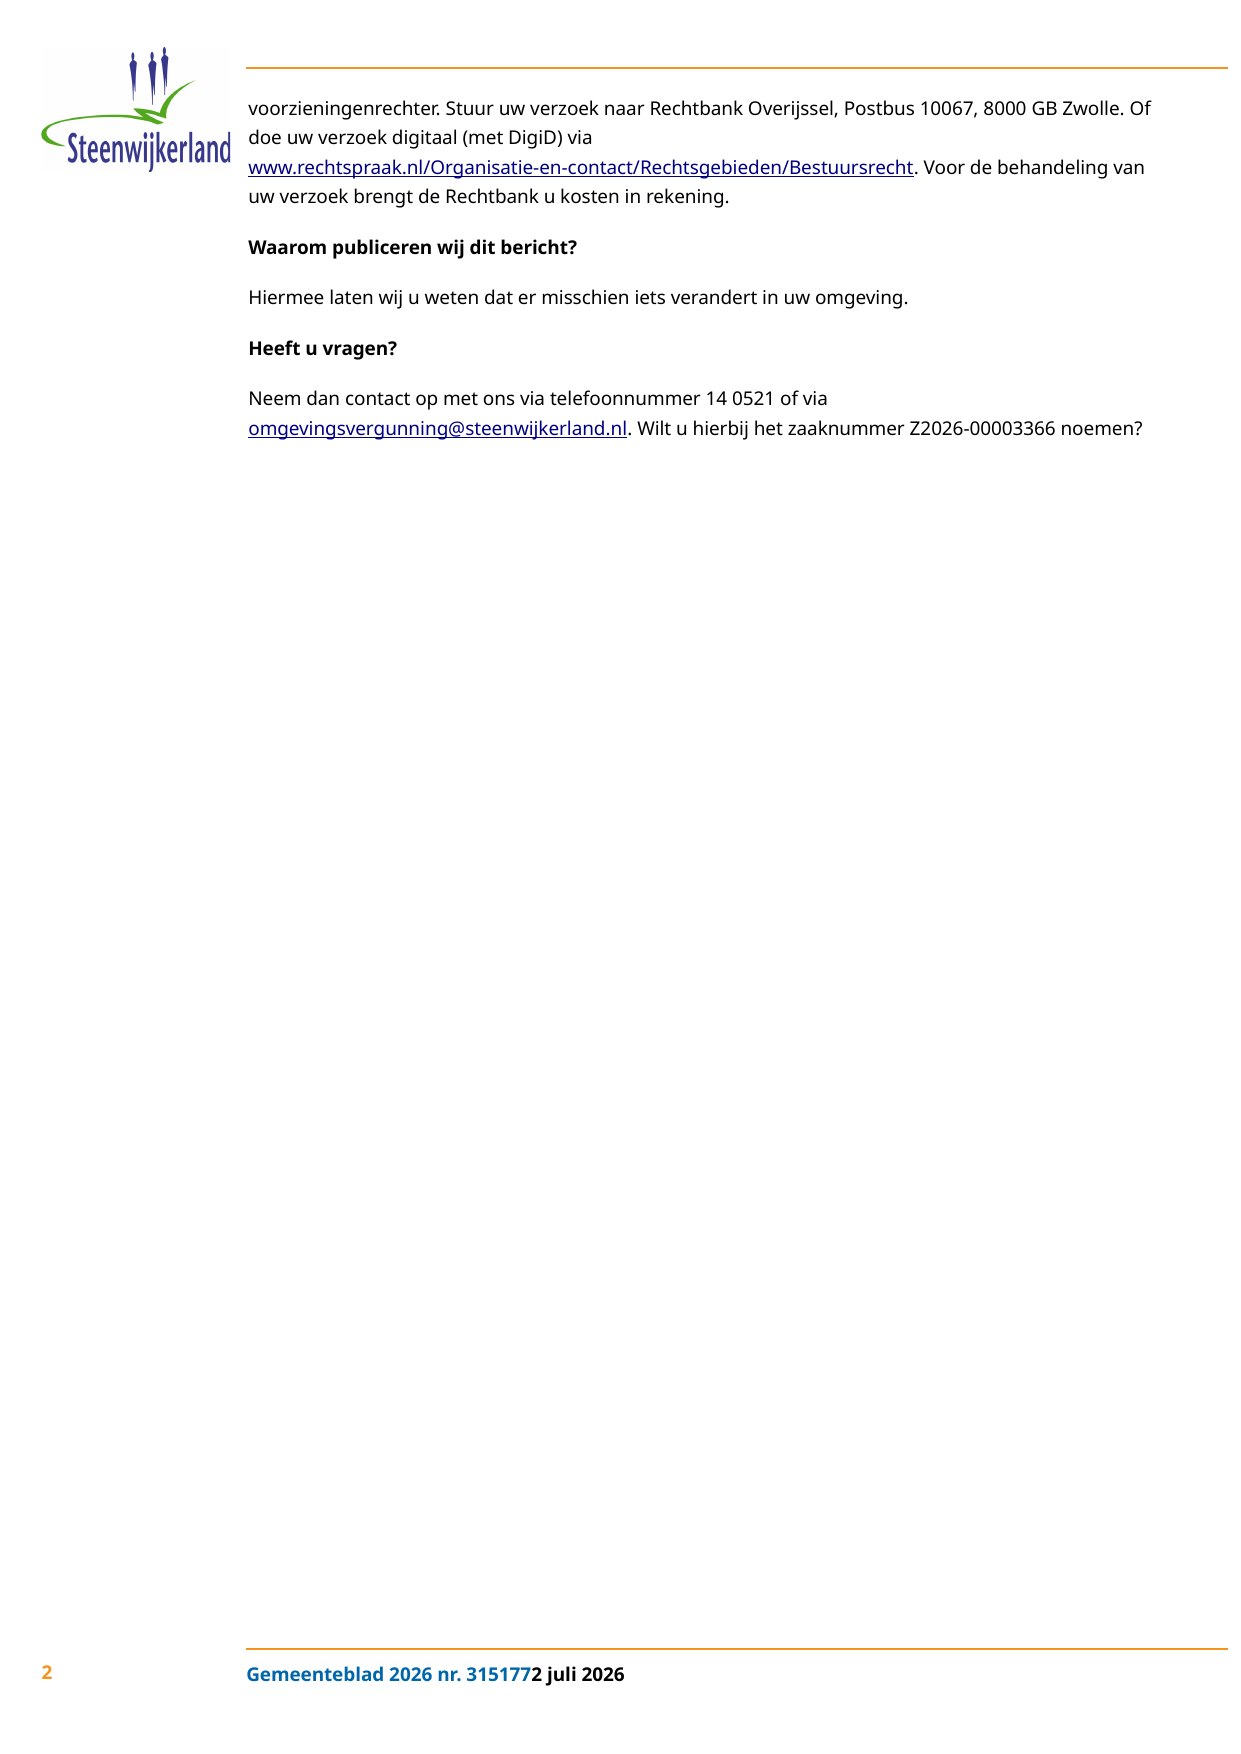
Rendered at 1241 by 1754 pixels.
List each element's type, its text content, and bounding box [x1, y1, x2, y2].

text Heeft u vragen? [248, 335, 1152, 361]
text Neem dan contact op met ons via telefoonnummer 14 0521 of via omgevingsvergunning@steenwijkerland.nl. Wilt u hierbij het zaaknummer Z2026-00003366 noemen? [248, 385, 1152, 441]
text Hiermee laten wij u weten dat er misschien iets verandert in uw omgeving. [248, 284, 1152, 310]
picture [41, 47, 231, 172]
text voorzieningenrechter. Stuur uw verzoek naar Rechtbank Overijssel, Postbus 10067, 8000 GB Zwolle. Of doe uw verzoek digitaal (met DigiD) via www.rechtspraak.nl/Organisatie-en-contact/Rechtsgebieden/Bestuursrecht. Voor de behandeling van uw verzoek brengt de Rechtbank u kosten in rekening. [248, 95, 1152, 209]
text Waarom publiceren wij dit bericht? [248, 234, 1152, 260]
